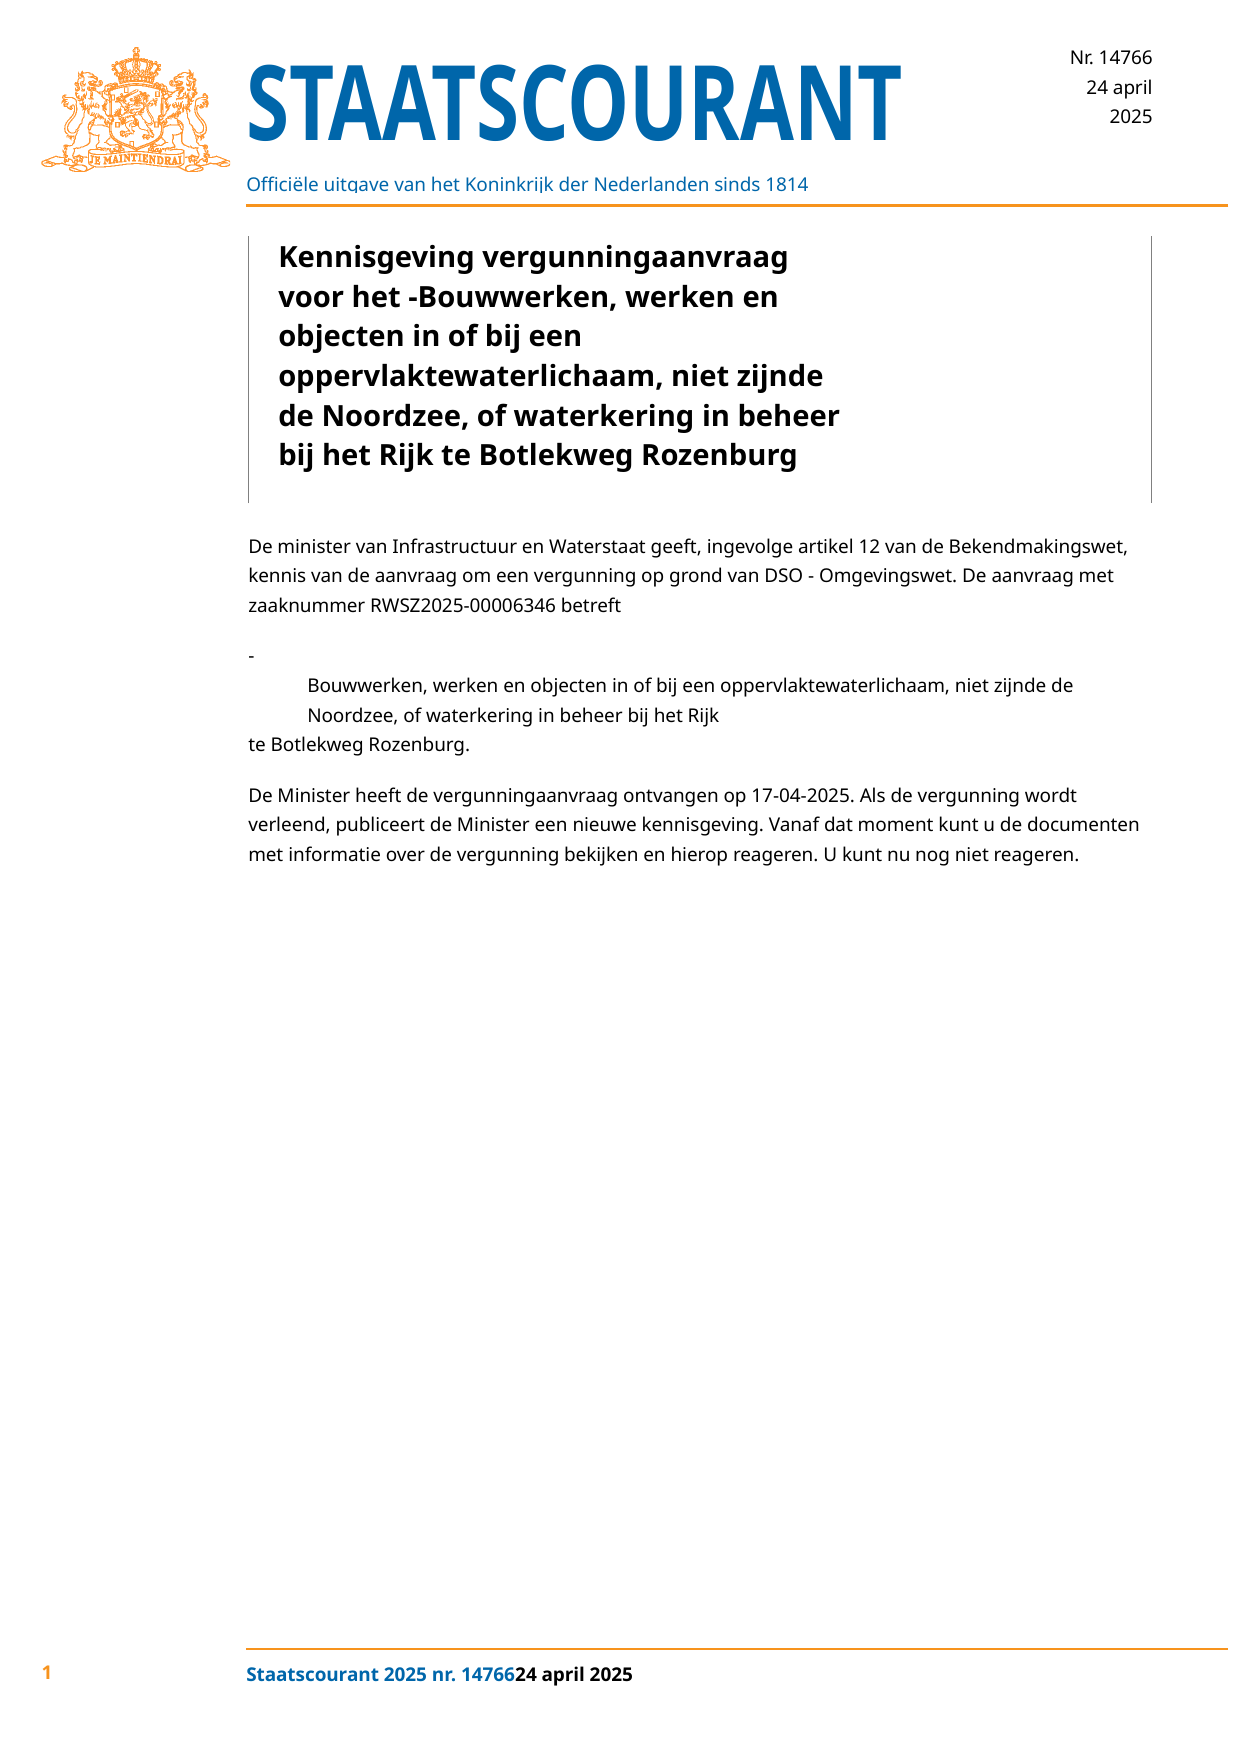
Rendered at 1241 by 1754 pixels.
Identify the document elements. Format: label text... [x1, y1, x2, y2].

table_header [1090, 236, 1151, 413]
picture [41, 47, 231, 172]
table_header Kennisgeving vergunningaanvraag voor het -Bouwwerken, werken en objecten in of bij een oppervlaktewaterlichaam, niet zijnde de Noordzee, of waterkering in beheer bij het Rijk te Botlekweg Rozenburg [249, 236, 850, 503]
picture [912, 236, 1090, 414]
table_header [850, 236, 912, 413]
text De minister van Infrastructuur en Waterstaat geeft, ingevolge artikel 12 van de Bekendmakingswet, kennis van de aanvraag om een vergunning op grond van DSO - Omgevingswet. De aanvraag met zaaknummer RWSZ2025-00006346 betreft [248, 533, 1152, 618]
table_header [850, 414, 1151, 503]
list Bouwwerken, werken en objecten in of bij een oppervlaktewaterlichaam, niet zijnde de Noordzee, of waterkering in beheer bij het Rijk [248, 672, 1152, 727]
text De Minister heeft de vergunningaanvraag ontvangen op 17-04-2025. Als de vergunning wordt verleend, publiceert de Minister een nieuwe kennisgeving. Vanaf dat moment kunt u de documenten met informatie over de vergunning bekijken en hierop reageren. U kunt nu nog niet reageren. [248, 782, 1152, 867]
text te Botlekweg Rozenburg. [248, 731, 1152, 757]
